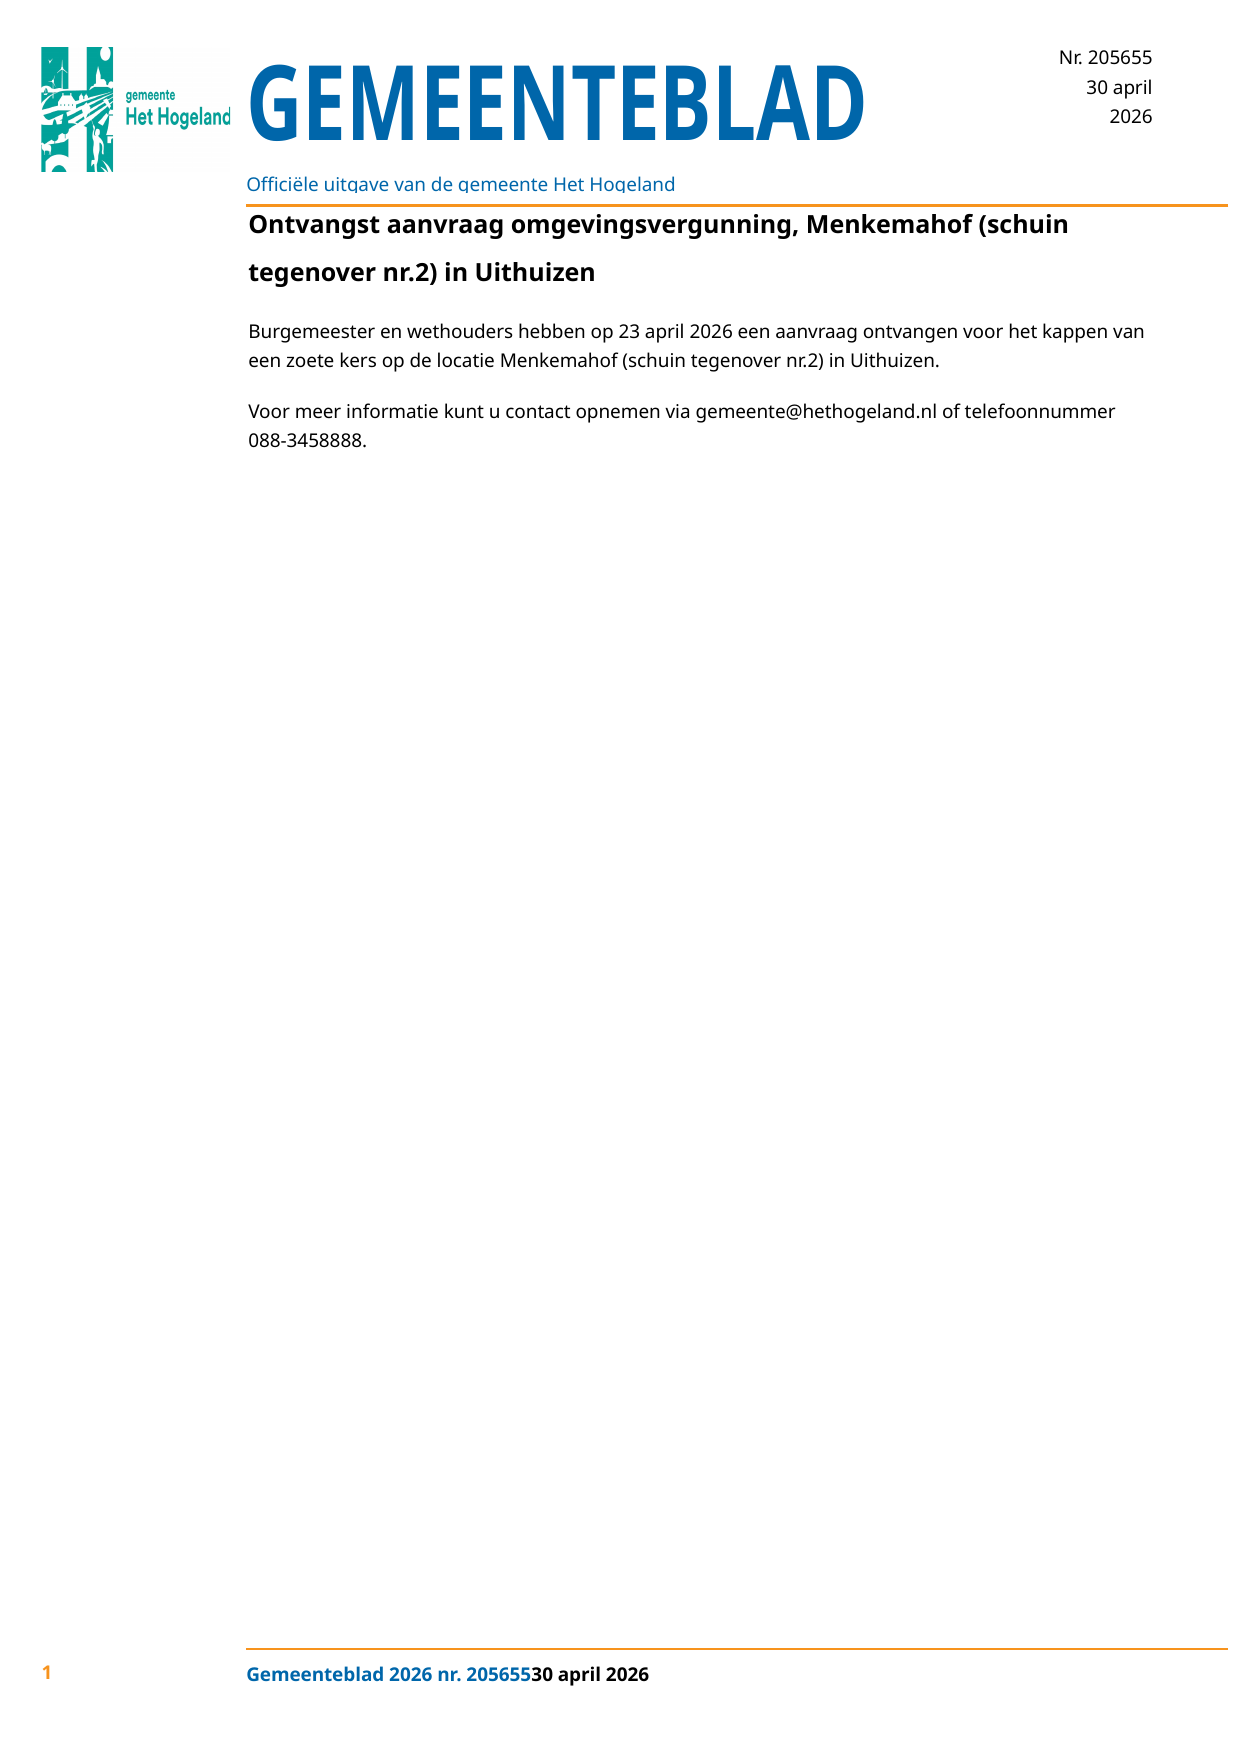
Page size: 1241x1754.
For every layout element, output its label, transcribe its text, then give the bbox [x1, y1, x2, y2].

text Ontvangst aanvraag omgevingsvergunning, Menkemahof (schuin tegenover nr.2) in Uithuizen [248, 207, 1152, 288]
text Burgemeester en wethouders hebben op 23 april 2026 een aanvraag ontvangen voor het kappen van een zoete kers op de locatie Menkemahof (schuin tegenover nr.2) in Uithuizen. [248, 318, 1152, 373]
picture [41, 47, 231, 172]
text Voor meer informatie kunt u contact opnemen via gemeente@hethogeland.nl of telefoonnummer 088-3458888. [248, 398, 1152, 453]
